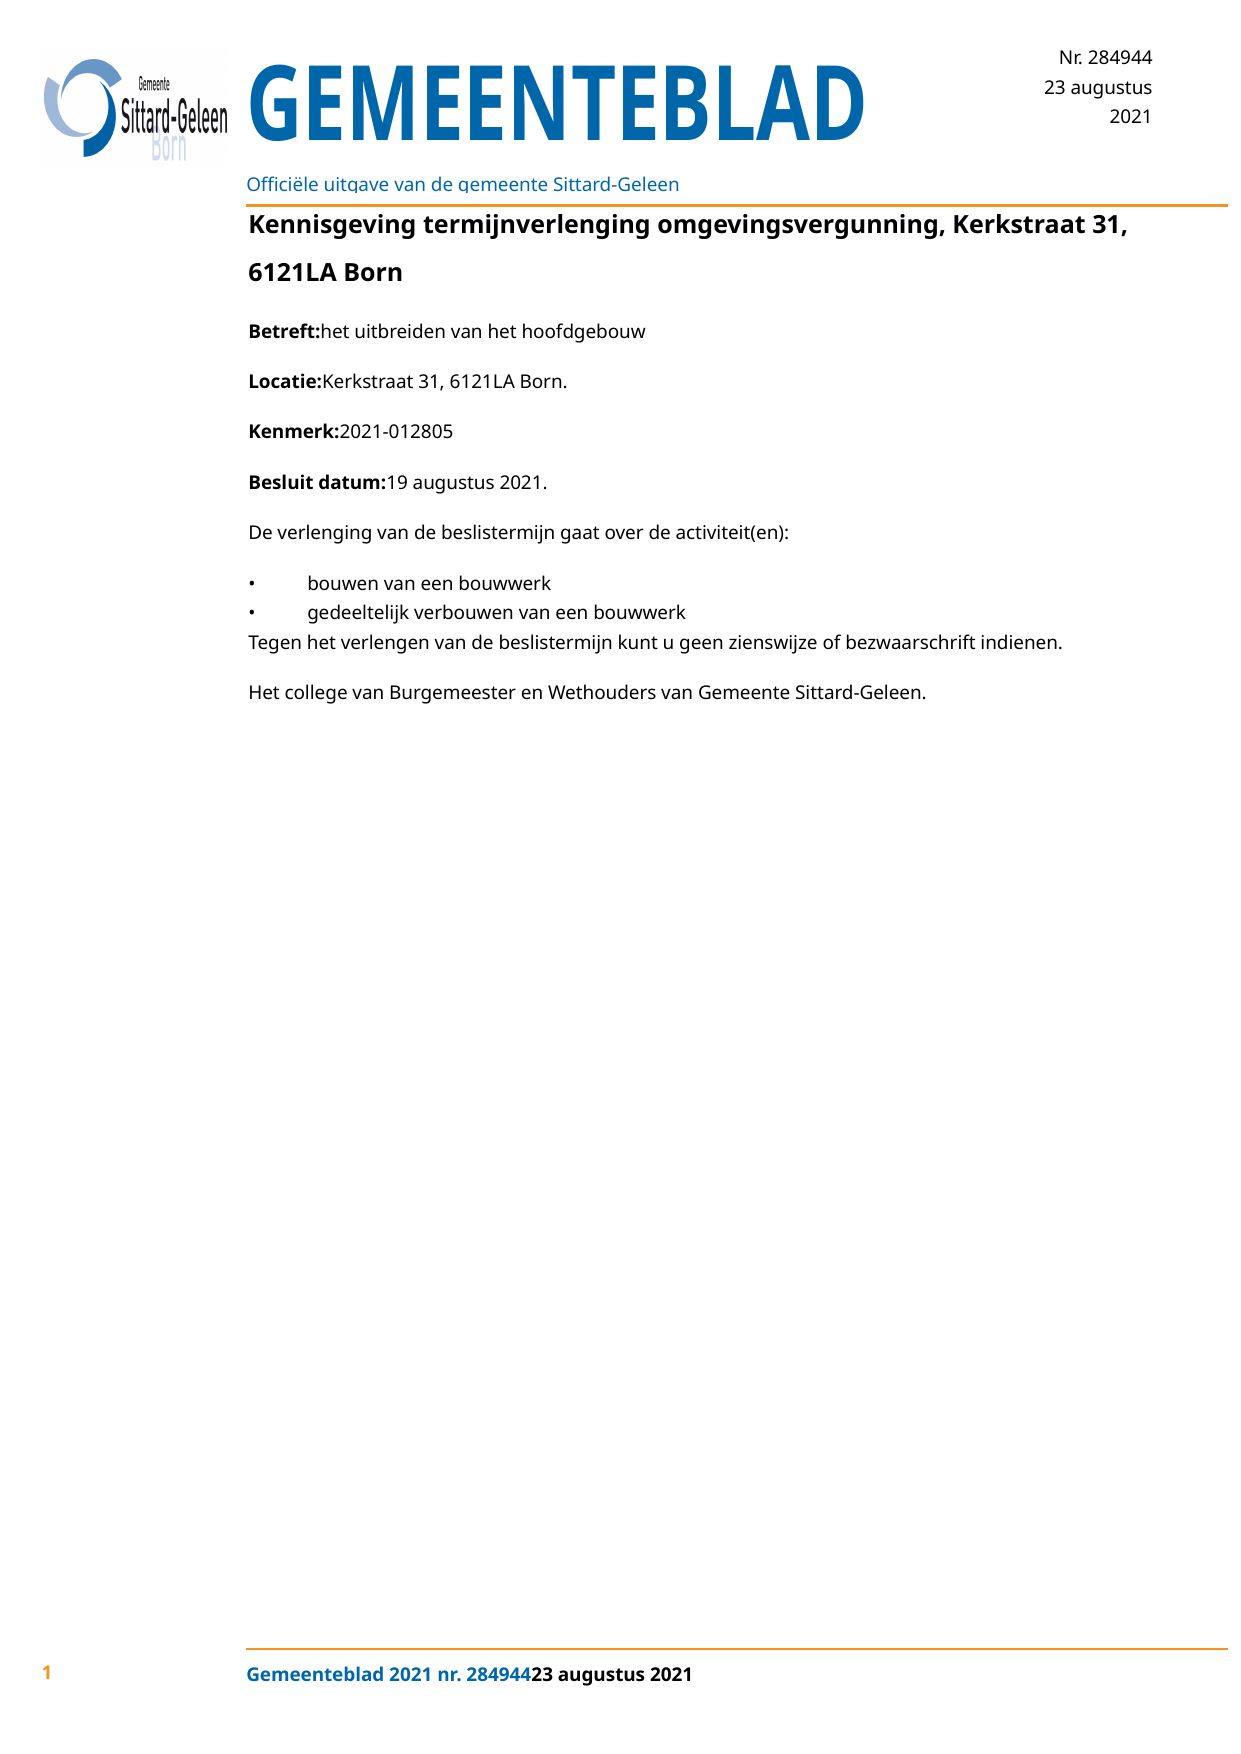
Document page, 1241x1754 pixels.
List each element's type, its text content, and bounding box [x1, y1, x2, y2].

text Het college van Burgemeester en Wethouders van Gemeente Sittard-Geleen. [248, 679, 1152, 705]
text Kennisgeving termijnverlenging omgevingsvergunning, Kerkstraat 31, 6121LA Born [248, 207, 1152, 288]
list gedeeltelijk verbouwen van een bouwwerk [248, 599, 1152, 625]
text Tegen het verlengen van de beslistermijn kunt u geen zienswijze of bezwaarschrift indienen. [248, 629, 1152, 655]
text Locatie:Kerkstraat 31, 6121LA Born. [248, 368, 1152, 394]
text De verlenging van de beslistermijn gaat over de activiteit(en): [248, 519, 1152, 545]
list bouwen van een bouwwerk [248, 570, 1152, 596]
text Betreft:het uitbreiden van het hoofdgebouw [248, 318, 1152, 344]
text Kenmerk:2021-012805 [248, 419, 1152, 444]
text Besluit datum:19 augustus 2021. [248, 469, 1152, 495]
picture [41, 47, 231, 172]
